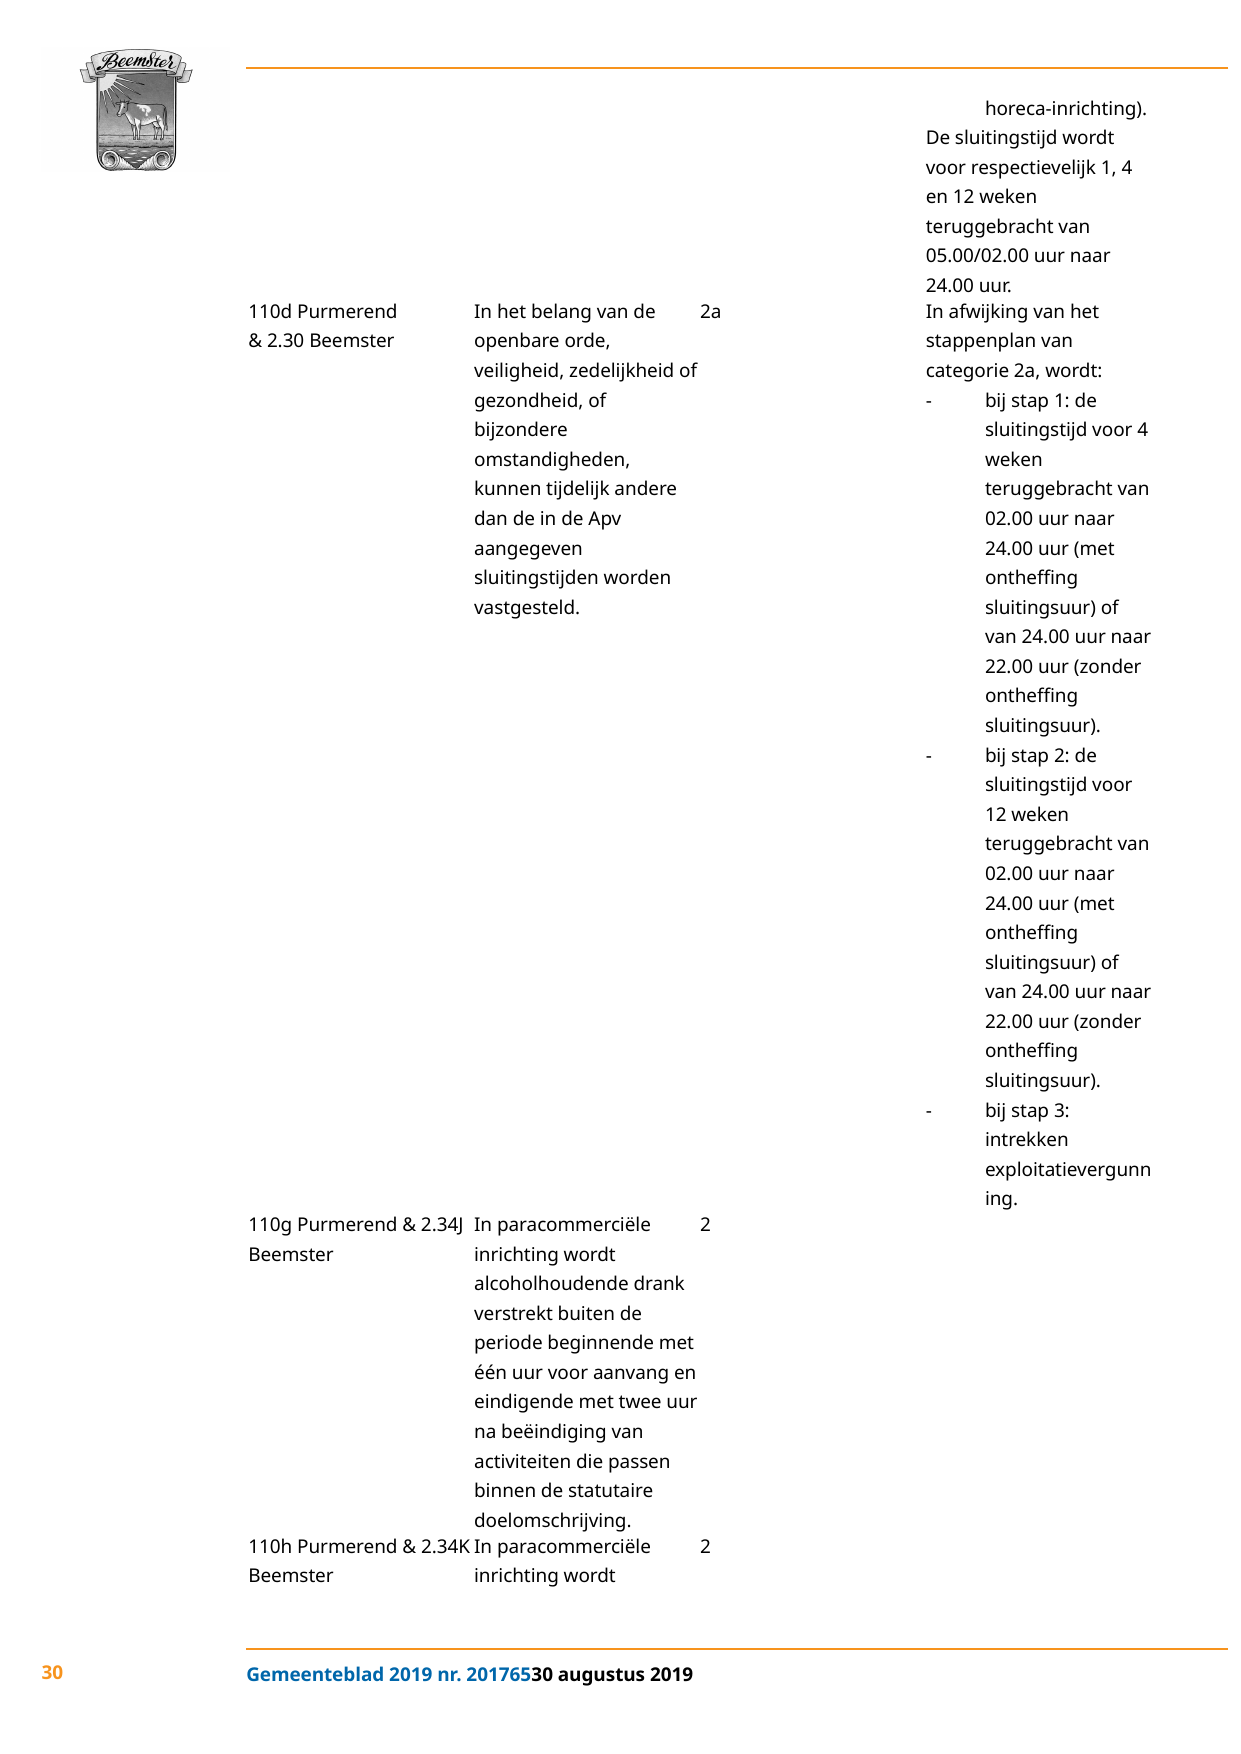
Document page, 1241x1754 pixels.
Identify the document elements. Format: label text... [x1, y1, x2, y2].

table_cell 110d Purmerend & 2.30 Beemster [248, 298, 474, 1211]
picture [41, 47, 231, 172]
table_cell In afwijking van het stappenplan van categorie 2a, wordt: bij stap 1: de sluitingstijd voor 4 weken teruggebracht van 02.00 uur naar 24.00 uur (met ontheffing sluitingsuur) of van 24.00 uur naar 22.00 uur (zonder ontheffing sluitingsuur). bij stap 2: de sluitingstijd voor 12 weken teruggebracht van 02.00 uur naar 24.00 uur (met ontheffing sluitingsuur) of van 24.00 uur naar 22.00 uur (zonder ontheffing sluitingsuur). bij stap 3: intrekken exploitatievergunning. [926, 298, 1152, 1211]
table_cell 110h Purmerend & 2.34K Beemster [248, 1533, 474, 1588]
table_cell In paracommerciële inrichting wordt alcoholhoudende drank verstrekt buiten de periode beginnende met één uur voor aanvang en eindigende met twee uur na beëindiging van activiteiten die passen binnen de statutaire doelomschrijving. [474, 1211, 700, 1533]
table_cell In paracommerciële inrichting wordt [474, 1533, 700, 1588]
table_cell In het belang van de openbare orde, veiligheid, zedelijkheid of gezondheid, of bijzondere omstandigheden, kunnen tijdelijk andere dan de in de Apv aangegeven sluitingstijden worden vastgesteld. [474, 298, 700, 1211]
table_cell 2 [700, 1533, 926, 1588]
table_cell 110g Purmerend & 2.34J Beemster [248, 1211, 474, 1533]
table_cell [474, 95, 700, 298]
table_cell horeca-inrichting). De sluitingstijd wordt voor respectievelijk 1, 4 en 12 weken teruggebracht van 05.00/02.00 uur naar 24.00 uur. [926, 95, 1152, 298]
table_cell [700, 95, 926, 298]
table_cell [926, 1533, 1152, 1588]
table_cell [926, 1211, 1152, 1533]
table_cell [248, 95, 474, 298]
table_cell 2a [700, 298, 926, 1211]
table_cell 2 [700, 1211, 926, 1533]
